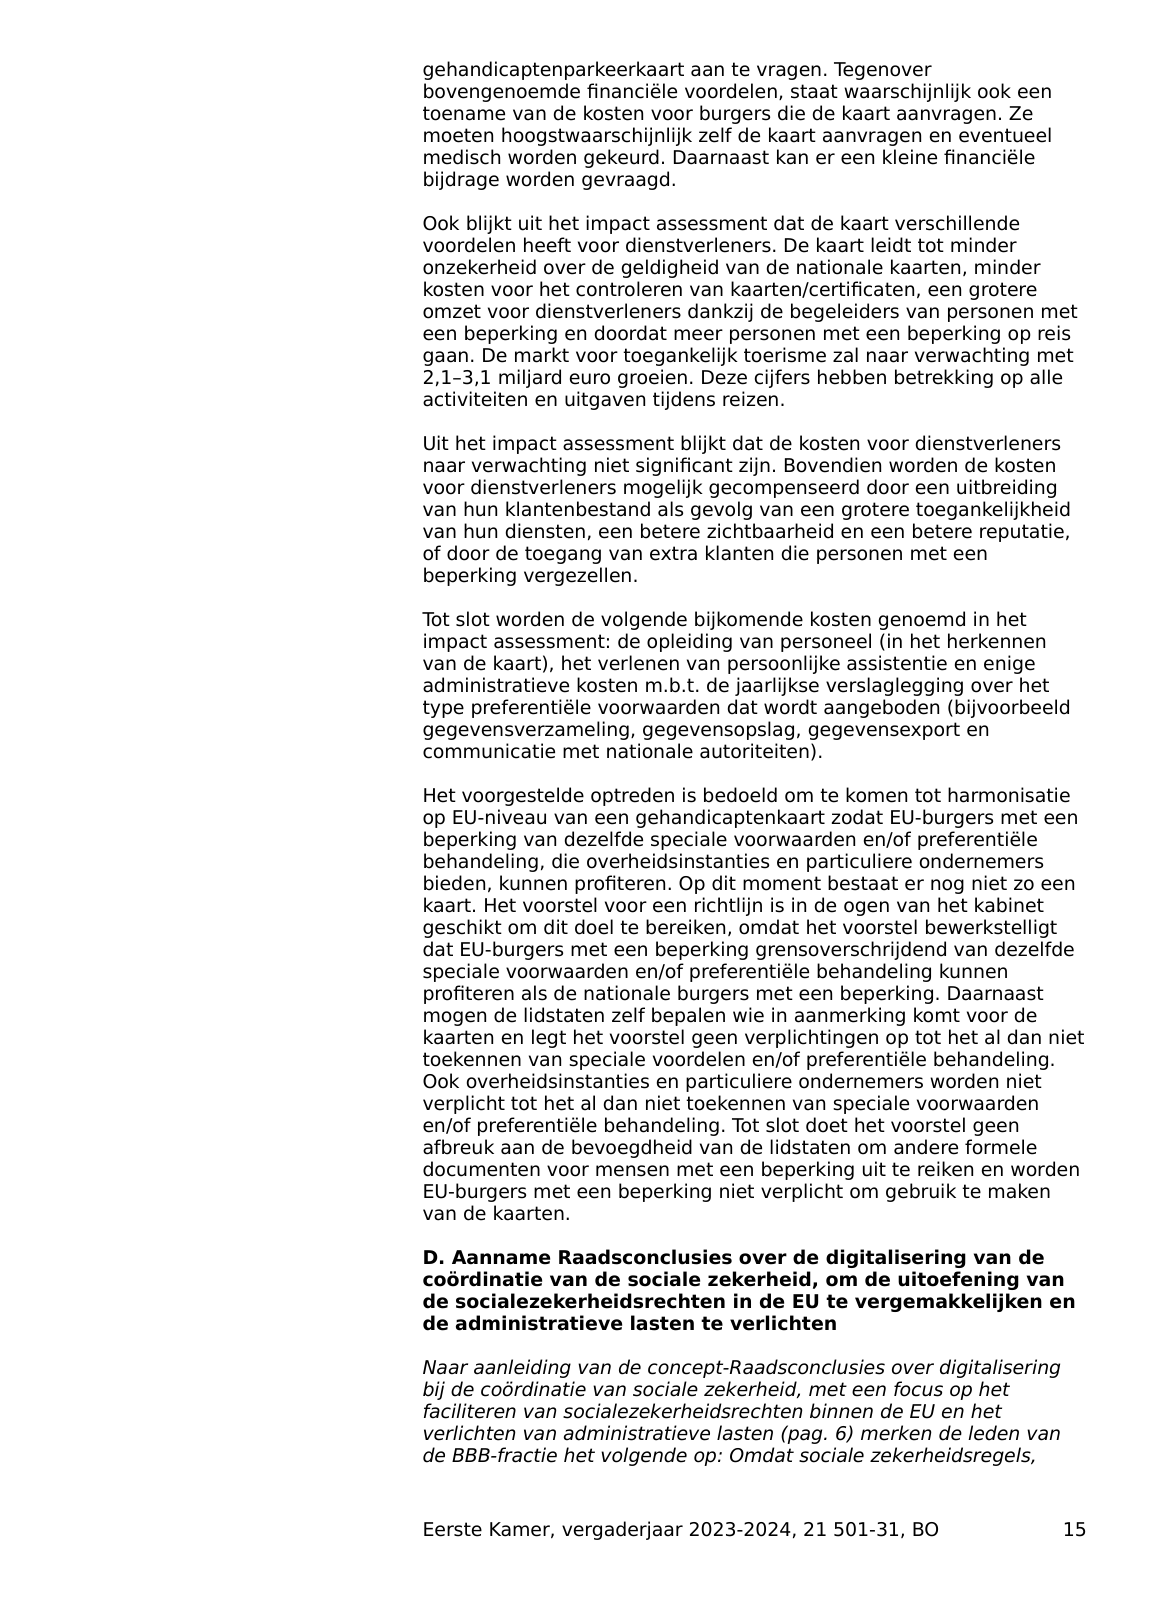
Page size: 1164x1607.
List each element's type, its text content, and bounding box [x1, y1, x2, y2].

text Het voorgestelde optreden is bedoeld om te komen tot harmonisatie op EU-niveau van een gehandicaptenkaart zodat EU-burgers met een beperking van dezelfde speciale voorwaarden en/of preferentiële behandeling, die overheidsinstanties en particuliere ondernemers bieden, kunnen profiteren. Op dit moment bestaat er nog niet zo een kaart. Het voorstel voor een richtlijn is in de ogen van het kabinet geschikt om dit doel te bereiken, omdat het voorstel bewerkstelligt dat EU-burgers met een beperking grensoverschrijdend van dezelfde speciale voorwaarden en/of preferentiële behandeling kunnen profiteren als de nationale burgers met een beperking. Daarnaast mogen de lidstaten zelf bepalen wie in aanmerking komt voor de kaarten en legt het voorstel geen verplichtingen op tot het al dan niet toekennen van speciale voordelen en/of preferentiële behandeling. Ook overheidsinstanties en particuliere ondernemers worden niet verplicht tot het al dan niet toekennen van speciale voorwaarden en/of preferentiële behandeling. Tot slot doet het voorstel geen afbreuk aan de bevoegdheid van de lidstaten om andere formele documenten voor mensen met een beperking uit te reiken en worden EU-burgers met een beperking niet verplicht om gebruik te maken van de kaarten. [422, 785, 1087, 1225]
text Uit het impact assessment blijkt dat de kosten voor dienstverleners naar verwachting niet significant zijn. Bovendien worden de kosten voor dienstverleners mogelijk gecompenseerd door een uitbreiding van hun klantenbestand als gevolg van een grotere toegankelijkheid van hun diensten, een betere zichtbaarheid en een betere reputatie, of door de toegang van extra klanten die personen met een beperking vergezellen. [422, 433, 1087, 587]
text gehandicaptenparkeerkaart aan te vragen. Tegenover bovengenoemde financiële voordelen, staat waarschijnlijk ook een toename van de kosten voor burgers die de kaart aanvragen. Ze moeten hoogstwaarschijnlijk zelf de kaart aanvragen en eventueel medisch worden gekeurd. Daarnaast kan er een kleine financiële bijdrage worden gevraagd. [422, 59, 1087, 191]
text Naar aanleiding van de concept-Raadsconclusies over digitalisering bij de coördinatie van sociale zekerheid, met een focus op het faciliteren van socialezekerheidsrechten binnen de EU en het verlichten van administratieve lasten (pag. 6) merken de leden van de BBB-fractie het volgende op: Omdat sociale zekerheidsregels, [422, 1357, 1087, 1467]
subtitle D. Aanname Raadsconclusies over de digitalisering van de coördinatie van de sociale zekerheid, om de uitoefening van de socialezekerheidsrechten in de EU te vergemakkelijken en de administratieve lasten te verlichten [422, 1247, 1087, 1335]
text Ook blijkt uit het impact assessment dat de kaart verschillende voordelen heeft voor dienstverleners. De kaart leidt tot minder onzekerheid over de geldigheid van de nationale kaarten, minder kosten voor het controleren van kaarten/certificaten, een grotere omzet voor dienstverleners dankzij de begeleiders van personen met een beperking en doordat meer personen met een beperking op reis gaan. De markt voor toegankelijk toerisme zal naar verwachting met 2,1–3,1 miljard euro groeien. Deze cijfers hebben betrekking op alle activiteiten en uitgaven tijdens reizen. [422, 213, 1087, 411]
text Tot slot worden de volgende bijkomende kosten genoemd in het impact assessment: de opleiding van personeel (in het herkennen van de kaart), het verlenen van persoonlijke assistentie en enige administratieve kosten m.b.t. de jaarlijkse verslaglegging over het type preferentiële voorwaarden dat wordt aangeboden (bijvoorbeeld gegevensverzameling, gegevensopslag, gegevensexport en communicatie met nationale autoriteiten). [422, 609, 1087, 763]
